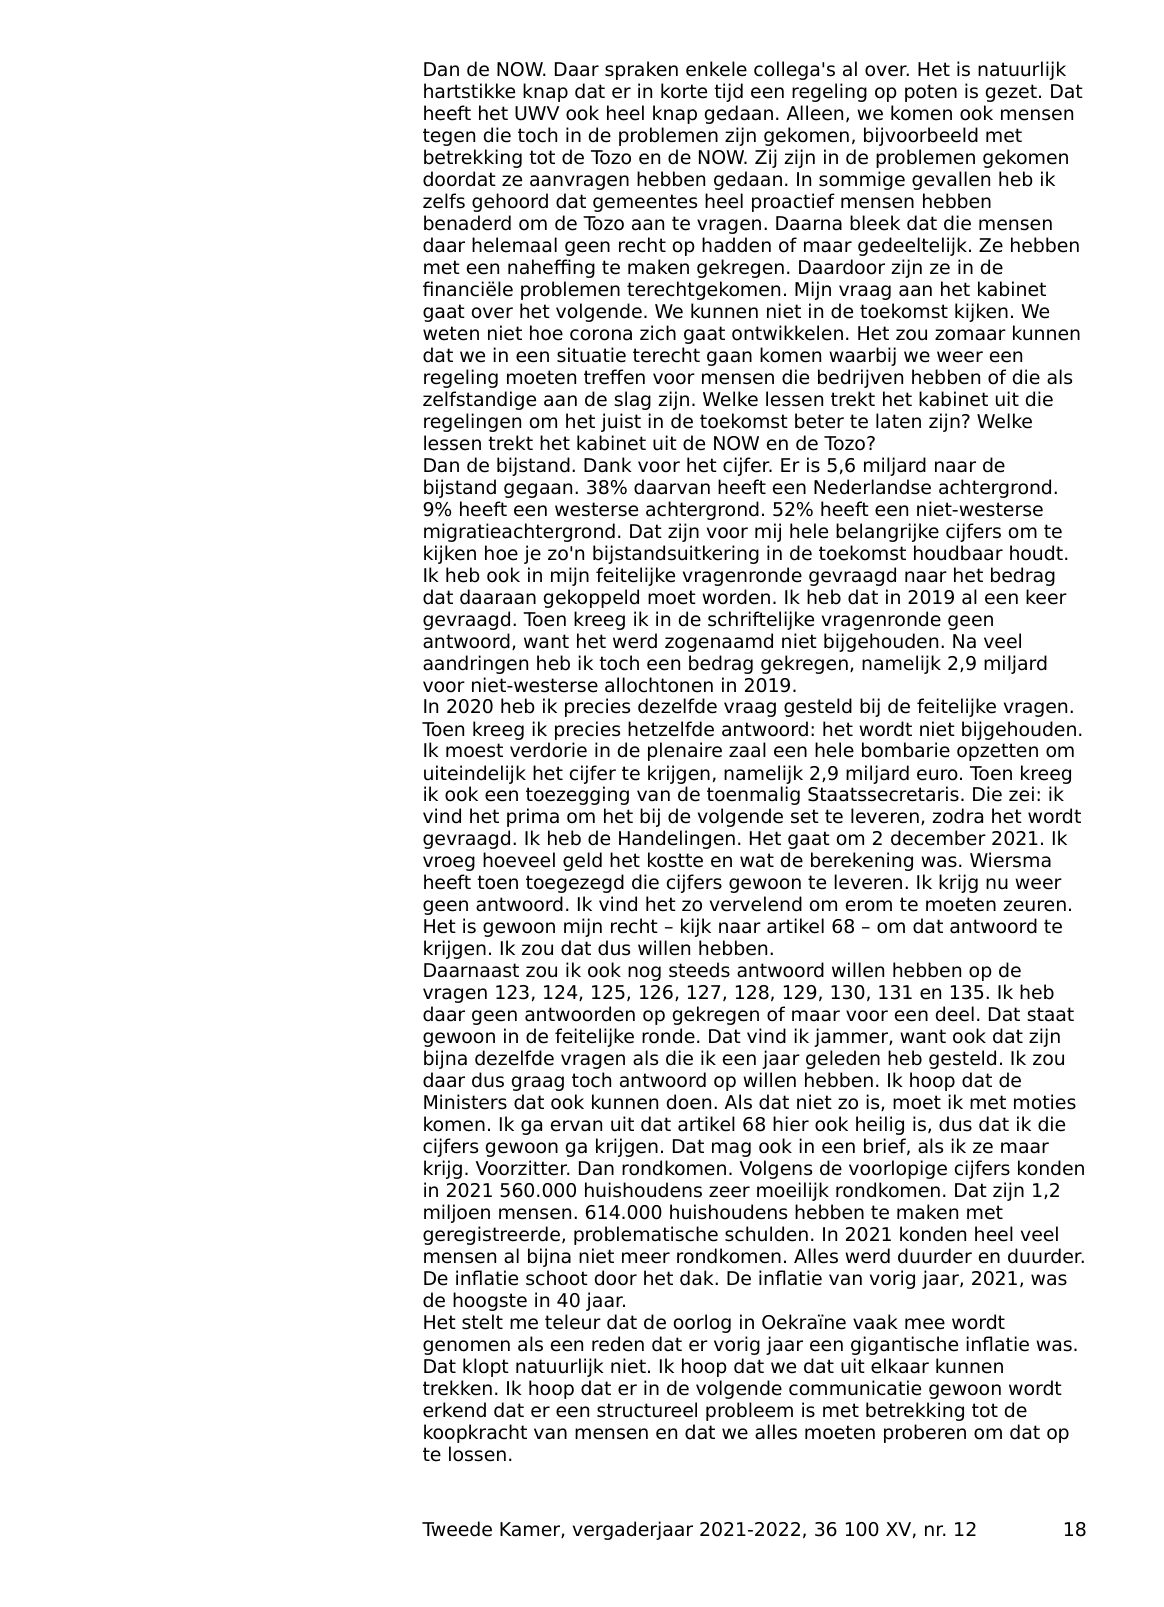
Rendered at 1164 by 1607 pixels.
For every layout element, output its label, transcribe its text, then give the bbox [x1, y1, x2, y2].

text Dan de NOW. Daar spraken enkele collega's al over. Het is natuurlijk hartstikke knap dat er in korte tijd een regeling op poten is gezet. Dat heeft het UWV ook heel knap gedaan. Alleen, we komen ook mensen tegen die toch in de problemen zijn gekomen, bijvoorbeeld met betrekking tot de Tozo en de NOW. Zij zijn in de problemen gekomen doordat ze aanvragen hebben gedaan. In sommige gevallen heb ik zelfs gehoord dat gemeentes heel proactief mensen hebben benaderd om de Tozo aan te vragen. Daarna bleek dat die mensen daar helemaal geen recht op hadden of maar gedeeltelijk. Ze hebben met een naheffing te maken gekregen. Daardoor zijn ze in de financiële problemen terechtgekomen. Mijn vraag aan het kabinet gaat over het volgende. We kunnen niet in de toekomst kijken. We weten niet hoe corona zich gaat ontwikkelen. Het zou zomaar kunnen dat we in een situatie terecht gaan komen waarbij we weer een regeling moeten treffen voor mensen die bedrijven hebben of die als zelfstandige aan de slag zijn. Welke lessen trekt het kabinet uit die regelingen om het juist in de toekomst beter te laten zijn? Welke lessen trekt het kabinet uit de NOW en de Tozo? [422, 59, 1087, 455]
text Het stelt me teleur dat de oorlog in Oekraïne vaak mee wordt genomen als een reden dat er vorig jaar een gigantische inflatie was. Dat klopt natuurlijk niet. Ik hoop dat we dat uit elkaar kunnen trekken. Ik hoop dat er in de volgende communicatie gewoon wordt erkend dat er een structureel probleem is met betrekking tot de koopkracht van mensen en dat we alles moeten proberen om dat op te lossen. [422, 1312, 1087, 1466]
text Dan de bijstand. Dank voor het cijfer. Er is 5,6 miljard naar de bijstand gegaan. 38% daarvan heeft een Nederlandse achtergrond. 9% heeft een westerse achtergrond. 52% heeft een niet-westerse migratieachtergrond. Dat zijn voor mij hele belangrijke cijfers om te kijken hoe je zo'n bijstandsuitkering in de toekomst houdbaar houdt. Ik heb ook in mijn feitelijke vragenronde gevraagd naar het bedrag dat daaraan gekoppeld moet worden. Ik heb dat in 2019 al een keer gevraagd. Toen kreeg ik in de schriftelijke vragenronde geen antwoord, want het werd zogenaamd niet bijgehouden. Na veel aandringen heb ik toch een bedrag gekregen, namelijk 2,9 miljard voor niet-westerse allochtonen in 2019. [422, 455, 1087, 696]
text In 2020 heb ik precies dezelfde vraag gesteld bij de feitelijke vragen. Toen kreeg ik precies hetzelfde antwoord: het wordt niet bijgehouden. Ik moest verdorie in de plenaire zaal een hele bombarie opzetten om uiteindelijk het cijfer te krijgen, namelijk 2,9 miljard euro. Toen kreeg ik ook een toezegging van de toenmalig Staatssecretaris. Die zei: ik vind het prima om het bij de volgende set te leveren, zodra het wordt gevraagd. Ik heb de Handelingen. Het gaat om 2 december 2021. Ik vroeg hoeveel geld het kostte en wat de berekening was. Wiersma heeft toen toegezegd die cijfers gewoon te leveren. Ik krijg nu weer geen antwoord. Ik vind het zo vervelend om erom te moeten zeuren. Het is gewoon mijn recht – kijk naar artikel 68 – om dat antwoord te krijgen. Ik zou dat dus willen hebben. [422, 696, 1087, 960]
text Daarnaast zou ik ook nog steeds antwoord willen hebben op de vragen 123, 124, 125, 126, 127, 128, 129, 130, 131 en 135. Ik heb daar geen antwoorden op gekregen of maar voor een deel. Dat staat gewoon in de feitelijke ronde. Dat vind ik jammer, want ook dat zijn bijna dezelfde vragen als die ik een jaar geleden heb gesteld. Ik zou daar dus graag toch antwoord op willen hebben. Ik hoop dat de Ministers dat ook kunnen doen. Als dat niet zo is, moet ik met moties komen. Ik ga ervan uit dat artikel 68 hier ook heilig is, dus dat ik die cijfers gewoon ga krijgen. Dat mag ook in een brief, als ik ze maar krijg. Voorzitter. Dan rondkomen. Volgens de voorlopige cijfers konden in 2021 560.000 huishoudens zeer moeilijk rondkomen. Dat zijn 1,2 miljoen mensen. 614.000 huishoudens hebben te maken met geregistreerde, problematische schulden. In 2021 konden heel veel mensen al bijna niet meer rondkomen. Alles werd duurder en duurder. De inflatie schoot door het dak. De inflatie van vorig jaar, 2021, was de hoogste in 40 jaar. [422, 960, 1087, 1312]
